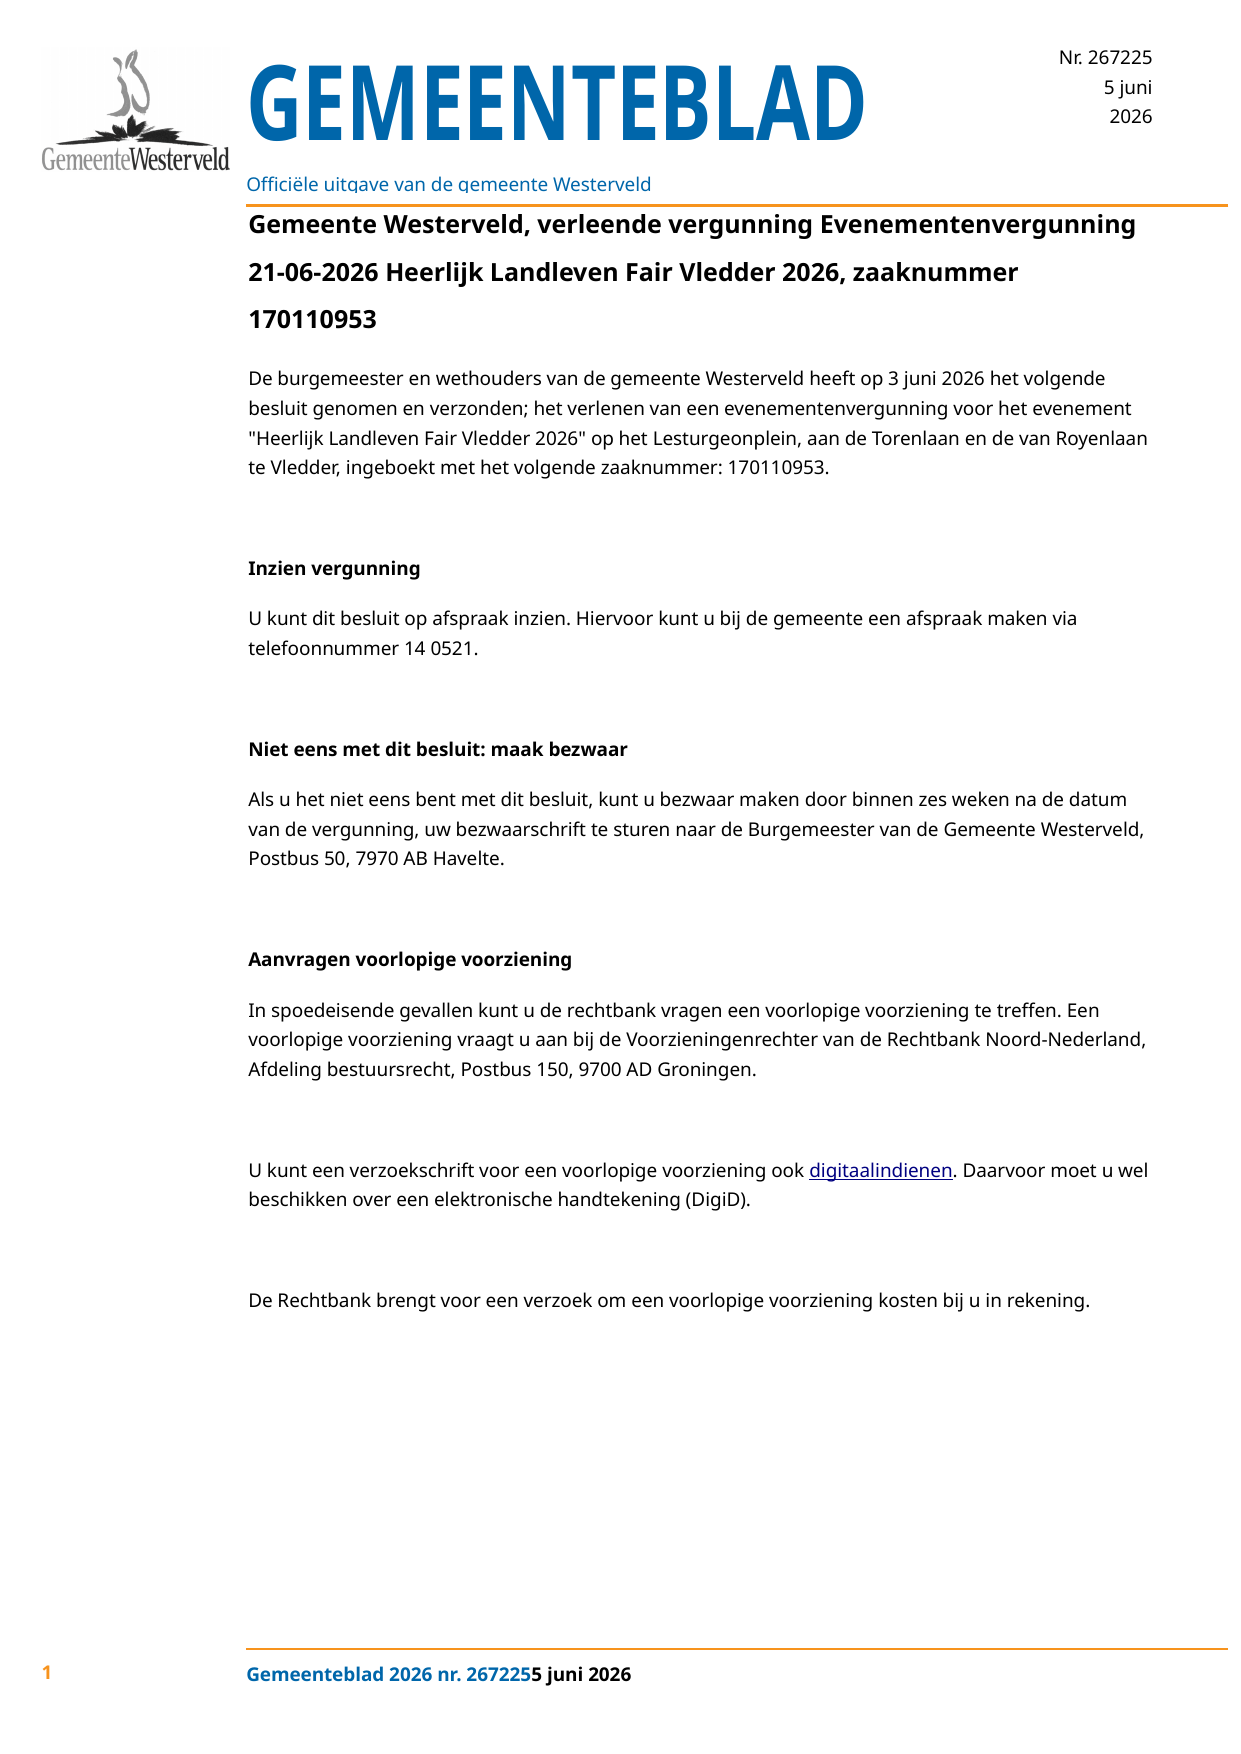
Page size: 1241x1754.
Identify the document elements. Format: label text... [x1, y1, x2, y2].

text De burgemeester en wethouders van de gemeente Westerveld heeft op 3 juni 2026 het volgende besluit genomen en verzonden; het verlenen van een evenementenvergunning voor het evenement "Heerlijk Landleven Fair Vledder 2026" op het Lesturgeonplein, aan de Torenlaan en de van Royenlaan te Vledder, ingeboekt met het volgende zaaknummer: 170110953. [248, 366, 1152, 480]
text U kunt een verzoekschrift voor een voorlopige voorziening ook digitaalindienen. Daarvoor moet u wel beschikken over een elektronische handtekening (DigiD). [248, 1157, 1152, 1212]
text In spoedeisende gevallen kunt u de rechtbank vragen een voorlopige voorziening te treffen. Een voorlopige voorziening vraagt u aan bij de Voorzieningenrechter van de Rechtbank Noord-Nederland, Afdeling bestuursrecht, Postbus 150, 9700 AD Groningen. [248, 997, 1152, 1082]
text Aanvragen voorlopige voorziening [248, 946, 1152, 972]
text U kunt dit besluit op afspraak inzien. Hiervoor kunt u bij de gemeente een afspraak maken via telefoonnummer 14 0521. [248, 606, 1152, 661]
text De Rechtbank brengt voor een verzoek om een voorlopige voorziening kosten bij u in rekening. [248, 1287, 1152, 1313]
picture [41, 47, 231, 172]
text Niet eens met dit besluit: maak bezwaar [248, 736, 1152, 762]
text Gemeente Westerveld, verleende vergunning Evenementenvergunning 21-06-2026 Heerlijk Landleven Fair Vledder 2026, zaaknummer 170110953 [248, 207, 1152, 336]
text Als u het niet eens bent met dit besluit, kunt u bezwaar maken door binnen zes weken na de datum van de vergunning, uw bezwaarschrift te sturen naar de Burgemeester van de Gemeente Westerveld, Postbus 50, 7970 AB Havelte. [248, 786, 1152, 871]
text Inzien vergunning [248, 555, 1152, 581]
